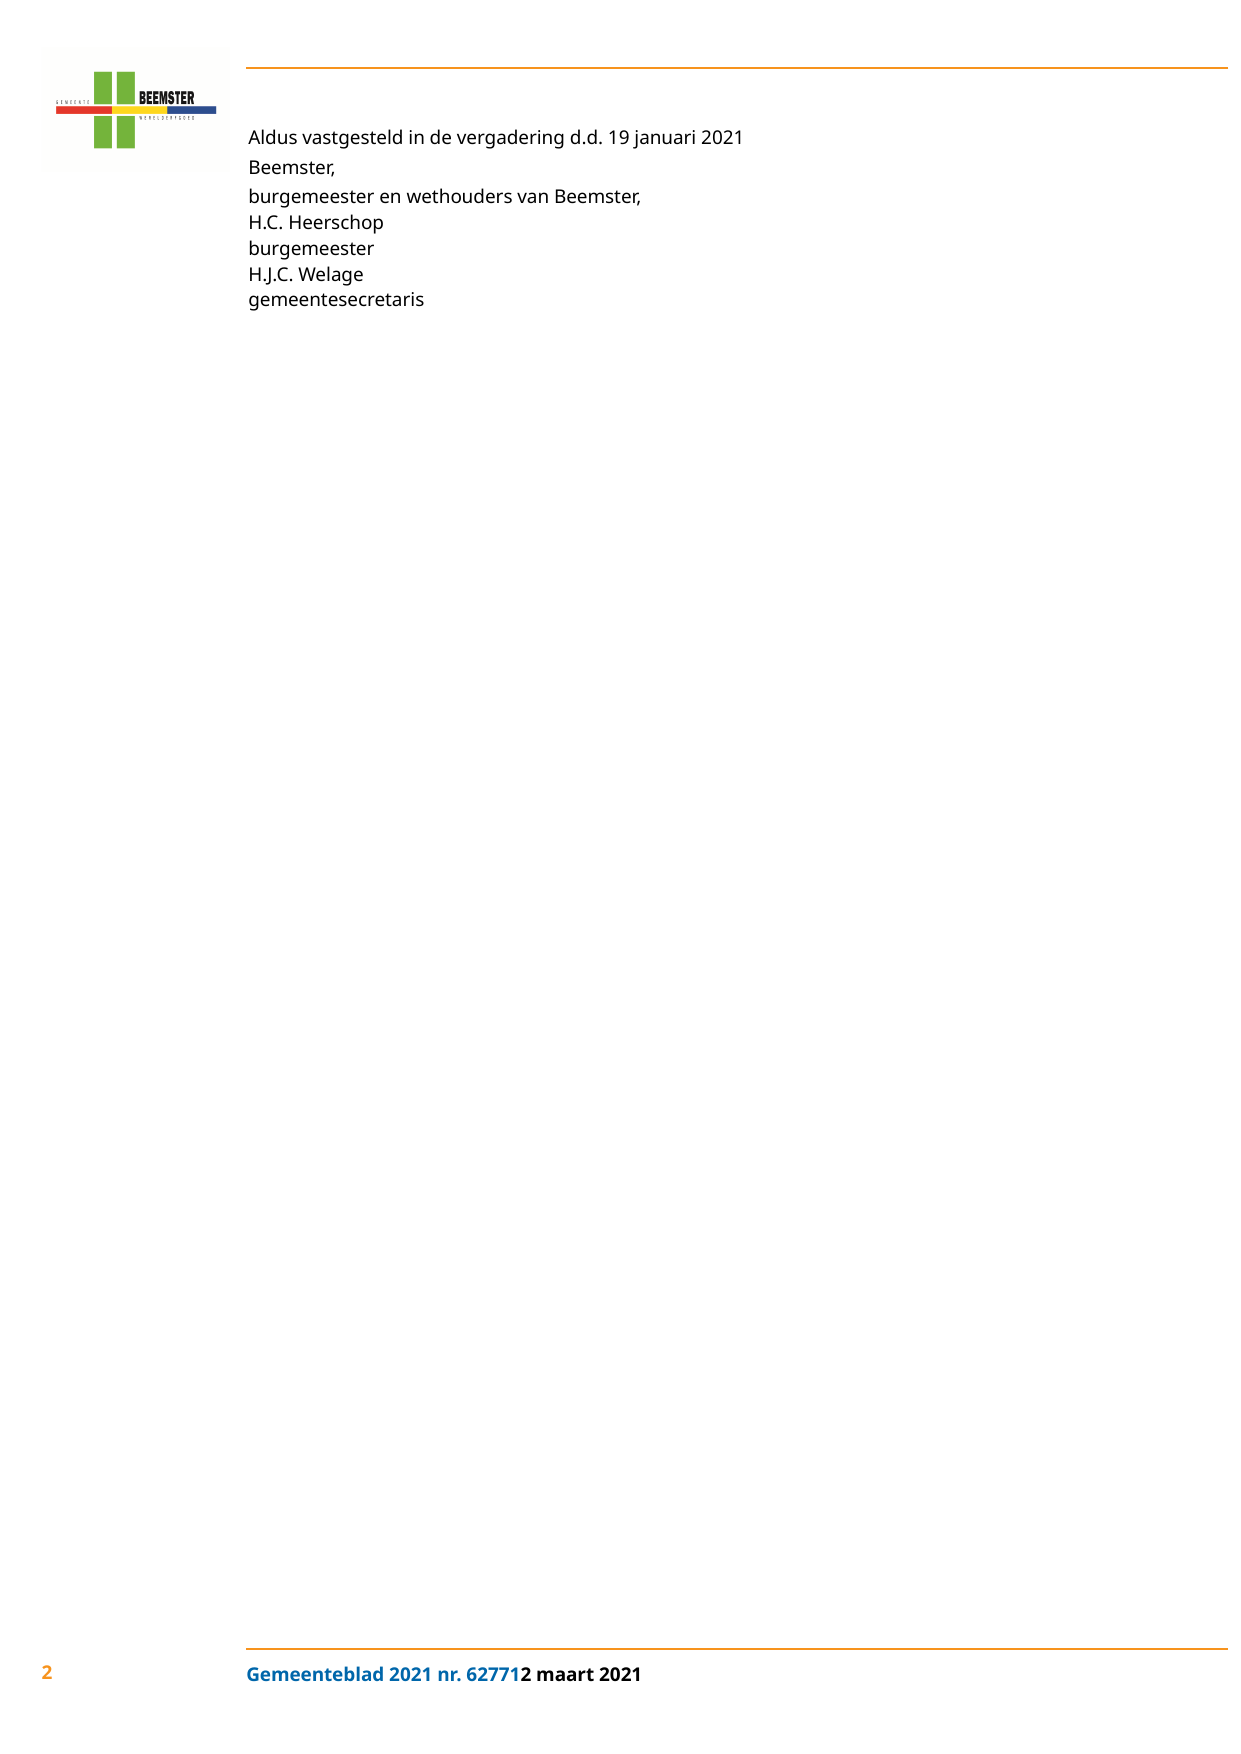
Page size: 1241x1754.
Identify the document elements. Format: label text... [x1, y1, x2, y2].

text Aldus vastgesteld in de vergadering d.d. 19 januari 2021 [248, 124, 1152, 150]
text H.J.C. Welage [248, 261, 1152, 286]
text burgemeester en wethouders van Beemster, [248, 183, 1152, 209]
text Beemster, [248, 154, 1152, 180]
text H.C. Heerschop [248, 209, 1152, 235]
picture [41, 47, 231, 172]
text gemeentesecretaris [248, 286, 1152, 312]
text burgemeester [248, 235, 1152, 261]
